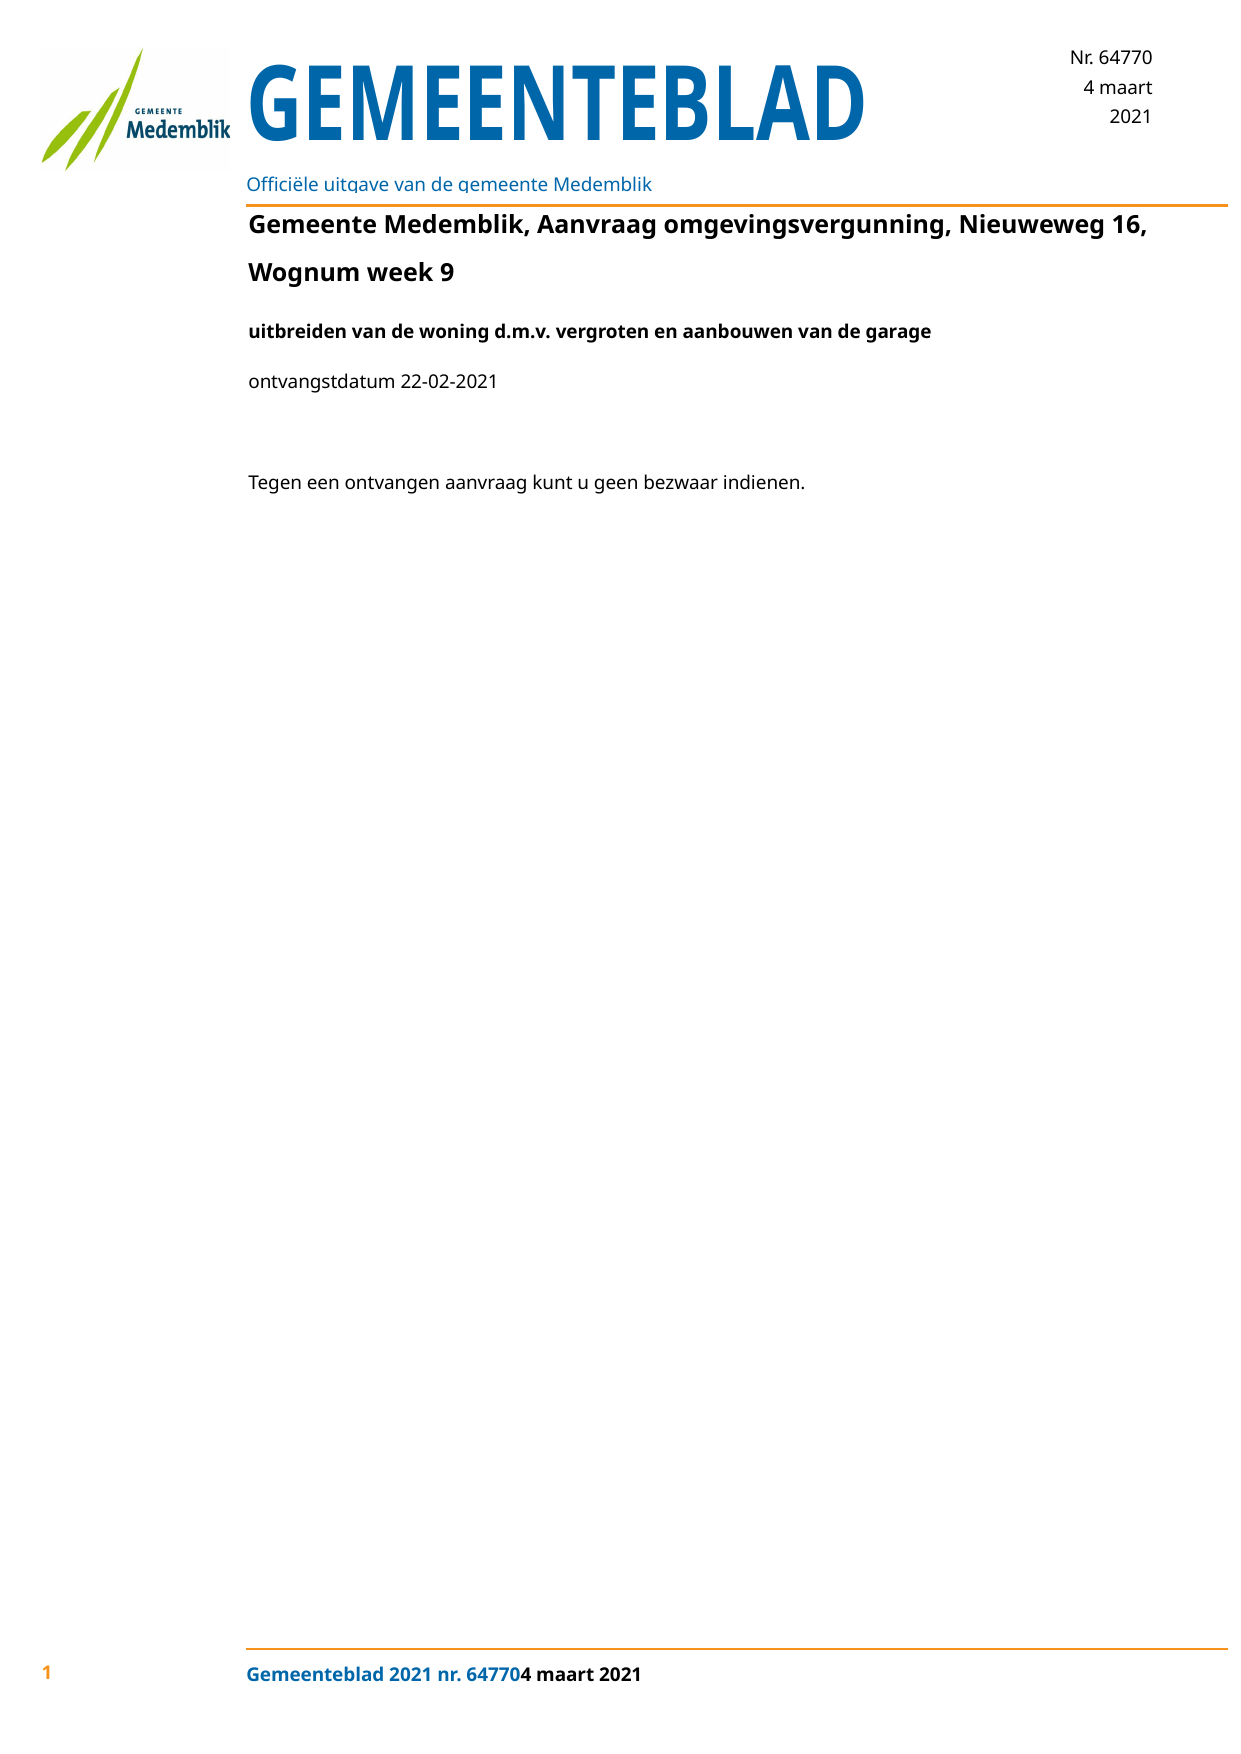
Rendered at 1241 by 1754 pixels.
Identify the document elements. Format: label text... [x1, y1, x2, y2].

text Gemeente Medemblik, Aanvraag omgevingsvergunning, Nieuweweg 16, Wognum week 9 [248, 207, 1152, 288]
picture [41, 47, 231, 172]
text ontvangstdatum 22-02-2021 [248, 368, 1152, 394]
text uitbreiden van de woning d.m.v. vergroten en aanbouwen van de garage [248, 318, 1152, 344]
text Tegen een ontvangen aanvraag kunt u geen bezwaar indienen. [248, 469, 1152, 495]
